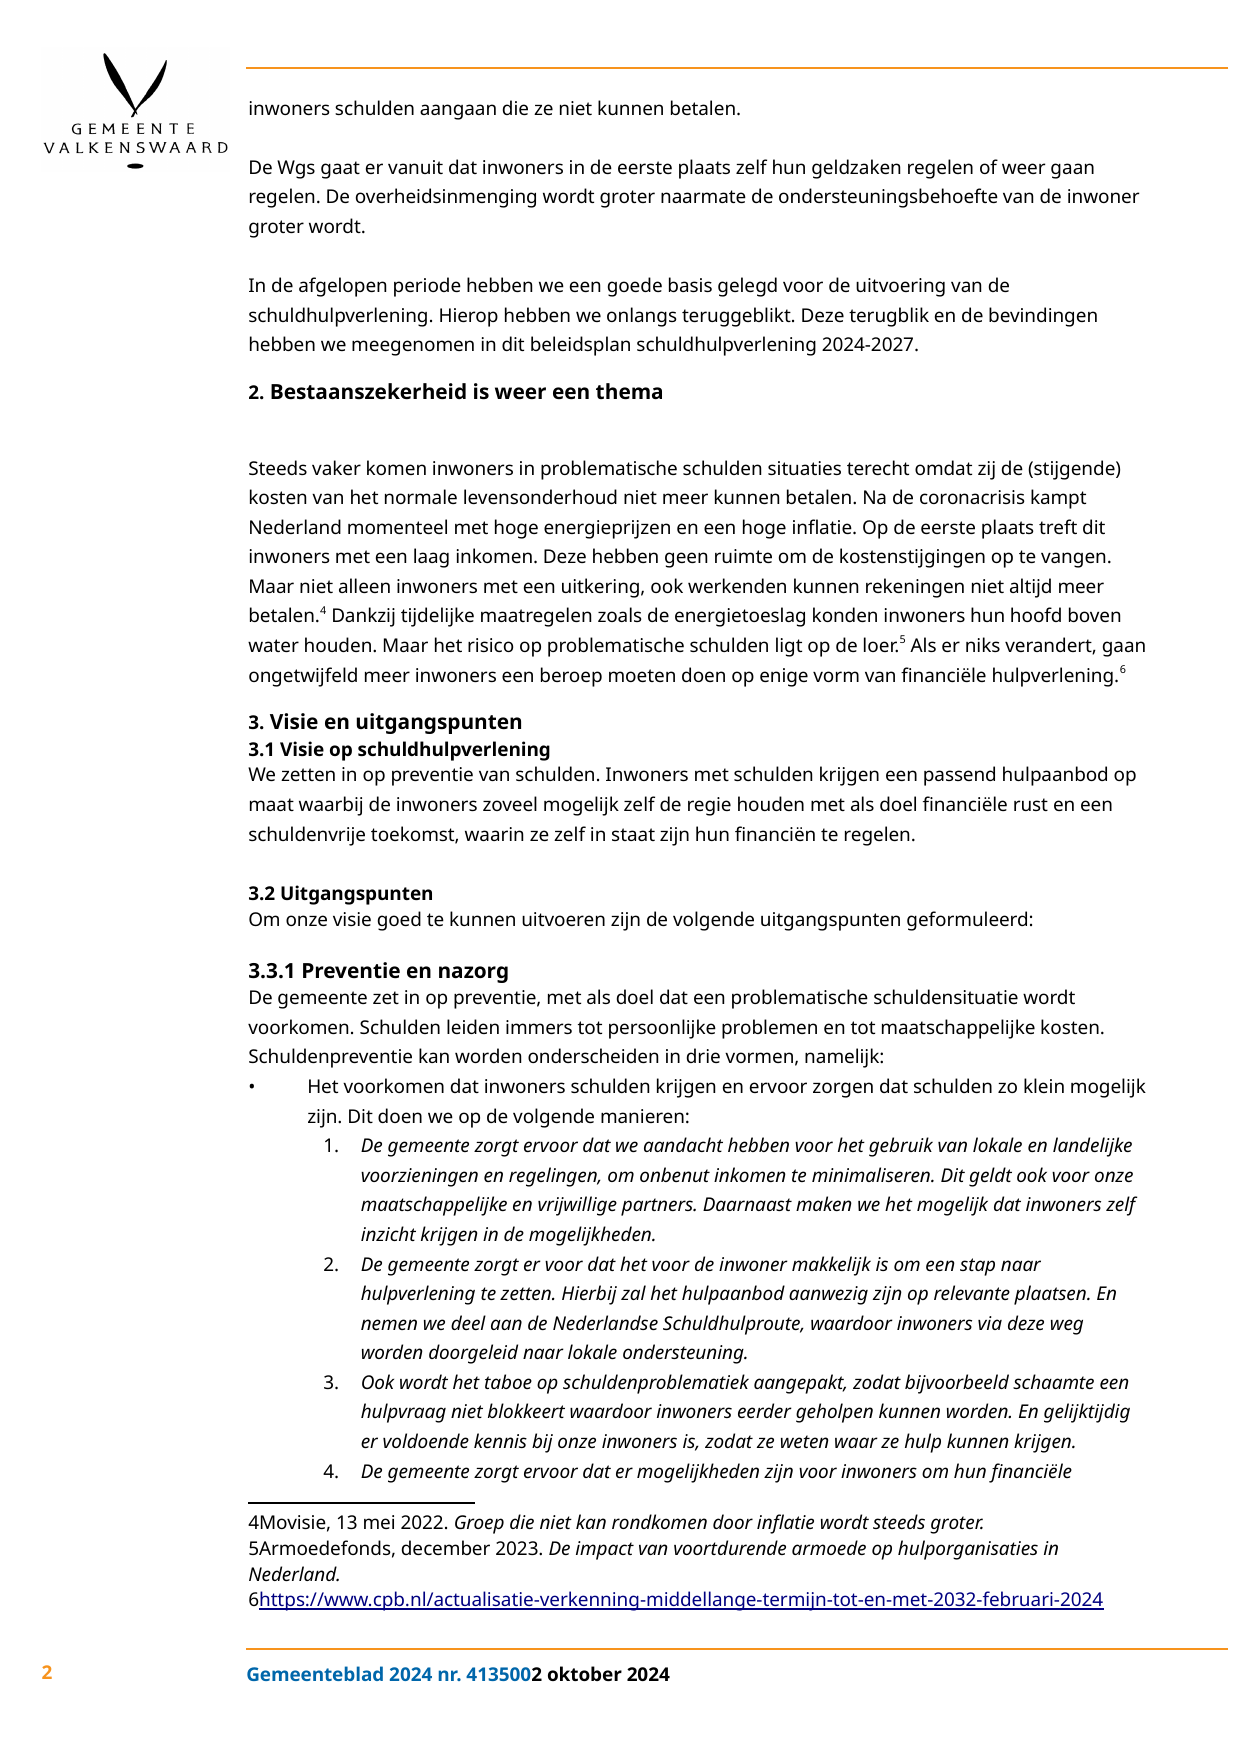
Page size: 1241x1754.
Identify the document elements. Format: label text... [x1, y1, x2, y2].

text inwoners schulden aangaan die ze niet kunnen betalen. [248, 95, 1152, 121]
text 3.3.1 Preventie en nazorg [248, 956, 1152, 984]
picture [41, 47, 231, 172]
text De Wgs gaat er vanuit dat inwoners in de eerste plaats zelf hun geldzaken regelen of weer gaan regelen. De overheidsinmenging wordt groter naarmate de ondersteuningsbehoefte van de inwoner groter wordt. [248, 154, 1152, 239]
text Armoedefonds, december 2023. De impact van voortdurende armoede op hulporganisaties in Nederland. [248, 1535, 1152, 1586]
list De gemeente zorgt er voor dat het voor de inwoner makkelijk is om een stap naar hulpverlening te zetten. Hierbij zal het hulpaanbod aanwezig zijn op relevante plaatsen. En nemen we deel aan de Nederlandse Schuldhulproute, waardoor inwoners via deze weg worden doorgeleid naar lokale ondersteuning. [323, 1251, 1152, 1365]
text In de afgelopen periode hebben we een goede basis gelegd voor de uitvoering van de schuldhulpverlening. Hierop hebben we onlangs teruggeblikt. Deze terugblik en de bevindingen hebben we meegenomen in dit beleidsplan schuldhulpverlening 2024-2027. [248, 272, 1152, 357]
text 3. Visie en uitgangspunten [248, 707, 1152, 736]
list Het voorkomen dat inwoners schulden krijgen en ervoor zorgen dat schulden zo klein mogelijk zijn. Dit doen we op de volgende manieren: [248, 1073, 1152, 1129]
list De gemeente zorgt ervoor dat we aandacht hebben voor het gebruik van lokale en landelijke voorzieningen en regelingen, om onbenut inkomen te minimaliseren. Dit geldt ook voor onze maatschappelijke en vrijwillige partners. Daarnaast maken we het mogelijk dat inwoners zelf inzicht krijgen in de mogelijkheden. [323, 1132, 1152, 1247]
text De gemeente zet in op preventie, met als doel dat een problematische schuldensituatie wordt voorkomen. Schulden leiden immers tot persoonlijke problemen en tot maatschappelijke kosten. Schuldenpreventie kan worden onderscheiden in drie vormen, namelijk: [248, 984, 1152, 1069]
text 3.1 Visie op schuldhulpverlening [248, 736, 1152, 762]
text Om onze visie goed te kunnen uitvoeren zijn de volgende uitgangspunten geformuleerd: [248, 906, 1152, 931]
list De gemeente zorgt ervoor dat er mogelijkheden zijn voor inwoners om hun financiële [323, 1458, 1152, 1484]
text Movisie, 13 mei 2022. Groep die niet kan rondkomen door inflatie wordt steeds groter. [248, 1509, 1152, 1535]
text We zetten in op preventie van schulden. Inwoners met schulden krijgen een passend hulpaanbod op maat waarbij de inwoners zoveel mogelijk zelf de regie houden met als doel financiële rust en een schuldenvrije toekomst, waarin ze zelf in staat zijn hun financiën te regelen. [248, 762, 1152, 847]
text 2. Bestaanszekerheid is weer een thema [248, 377, 1152, 406]
text Steeds vaker komen inwoners in problematische schulden situaties terecht omdat zij de (stijgende) kosten van het normale levensonderhoud niet meer kunnen betalen. Na de coronacrisis kampt Nederland momenteel met hoge energieprijzen en een hoge inflatie. Op de eerste plaats treft dit inwoners met een laag inkomen. Deze hebben geen ruimte om de kostenstijgingen op te vangen. Maar niet alleen inwoners met een uitkering, ook werkenden kunnen rekeningen niet altijd meer betalen. Dankzij tijdelijke maatregelen zoals de energietoeslag konden inwoners hun hoofd boven water houden. Maar het risico op problematische schulden ligt op de loer. Als er niks verandert, gaan ongetwijfeld meer inwoners een beroep moeten doen op enige vorm van financiële hulpverlening. [248, 455, 1152, 688]
text https://www.cpb.nl/actualisatie-verkenning-middellange-termijn-tot-en-met-2032-februari-2024 [248, 1586, 1152, 1612]
list Ook wordt het taboe op schuldenproblematiek aangepakt, zodat bijvoorbeeld schaamte een hulpvraag niet blokkeert waardoor inwoners eerder geholpen kunnen worden. En gelijktijdig er voldoende kennis bij onze inwoners is, zodat ze weten waar ze hulp kunnen krijgen. [323, 1369, 1152, 1454]
text 3.2 Uitgangspunten [248, 880, 1152, 906]
